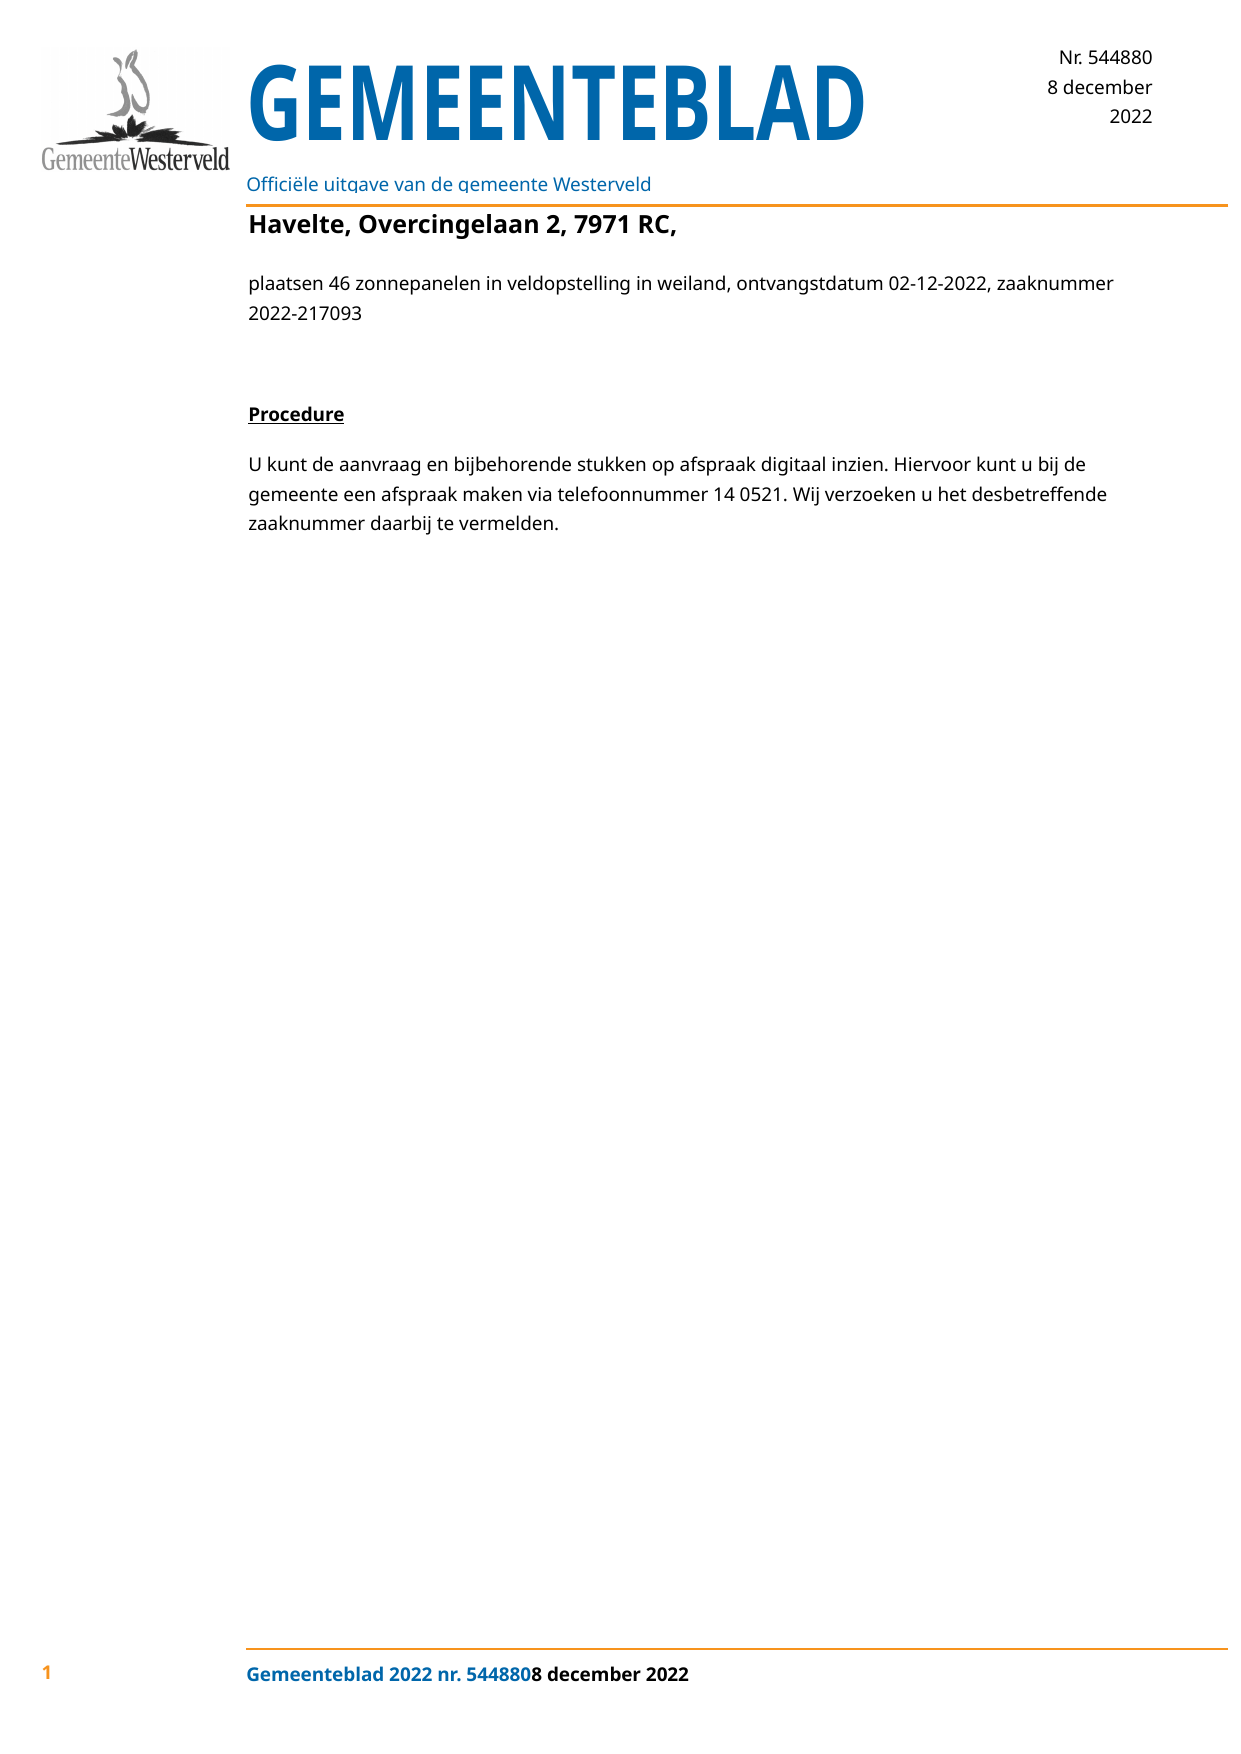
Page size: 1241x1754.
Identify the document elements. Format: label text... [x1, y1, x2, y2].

text U kunt de aanvraag en bijbehorende stukken op afspraak digitaal inzien. Hiervoor kunt u bij de gemeente een afspraak maken via telefoonnummer 14 0521. Wij verzoeken u het desbetreffende zaaknummer daarbij te vermelden. [248, 451, 1152, 536]
text Havelte, Overcingelaan 2, 7971 RC, [248, 207, 1152, 241]
text Procedure [248, 401, 1152, 426]
text plaatsen 46 zonnepanelen in veldopstelling in weiland, ontvangstdatum 02-12-2022, zaaknummer 2022-217093 [248, 270, 1152, 326]
picture [41, 47, 231, 172]
